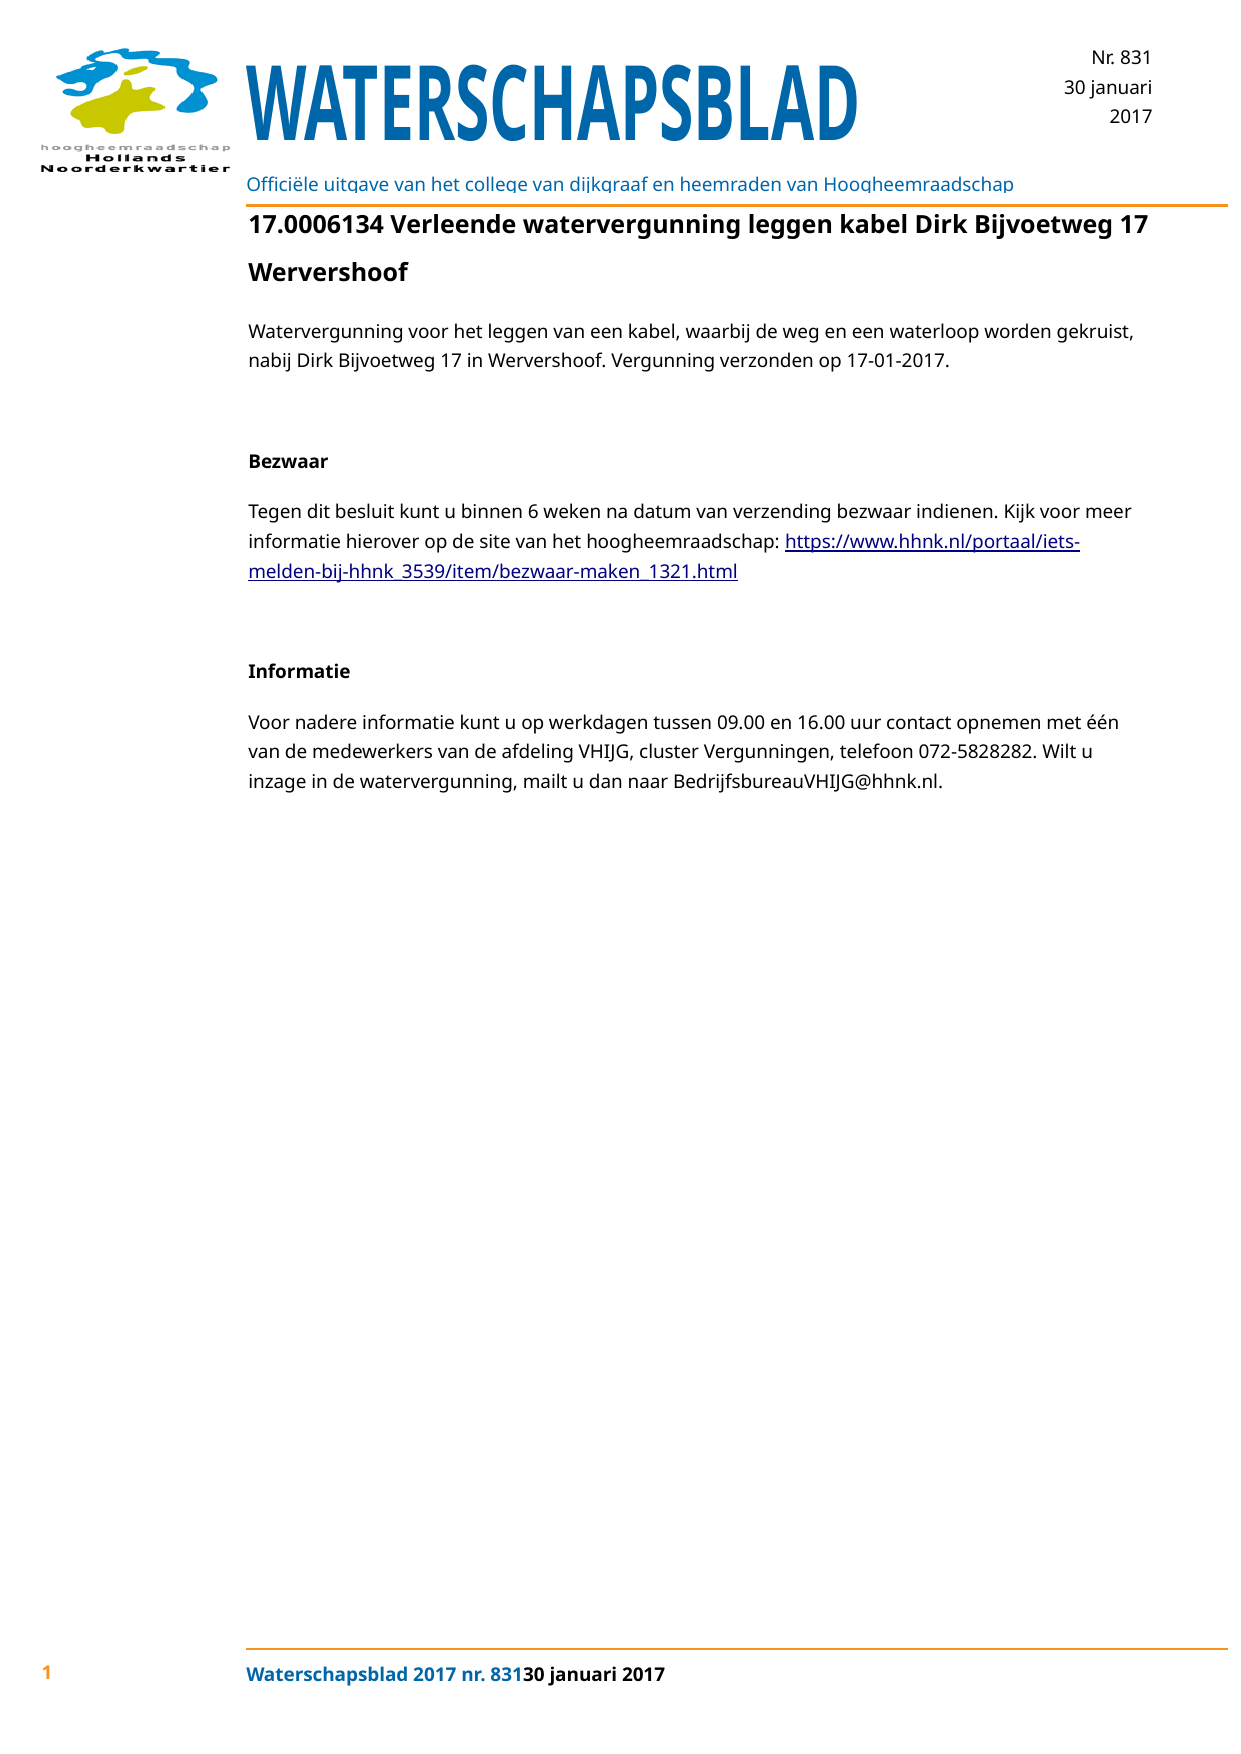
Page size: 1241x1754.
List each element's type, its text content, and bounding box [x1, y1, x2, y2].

text Informatie [248, 659, 1152, 684]
text Tegen dit besluit kunt u binnen 6 weken na datum van verzending bezwaar indienen. Kijk voor meer informatie hierover op de site van het hoogheemraadschap: https://www.hhnk.nl/portaal/iets-melden-bij-hhnk_3539/item/bezwaar-maken_1321.html [248, 499, 1152, 584]
text 17.0006134 Verleende watervergunning leggen kabel Dirk Bijvoetweg 17 Wervershoof [248, 207, 1152, 288]
picture [41, 47, 231, 172]
text Bezwaar [248, 448, 1152, 474]
text Voor nadere informatie kunt u op werkdagen tussen 09.00 en 16.00 uur contact opnemen met één van de medewerkers van de afdeling VHIJG, cluster Vergunningen, telefoon 072-5828282. Wilt u inzage in de watervergunning, mailt u dan naar BedrijfsbureauVHIJG@hhnk.nl. [248, 709, 1152, 794]
text Watervergunning voor het leggen van een kabel, waarbij de weg en een waterloop worden gekruist, nabij Dirk Bijvoetweg 17 in Wervershoof. Vergunning verzonden op 17-01-2017. [248, 318, 1152, 373]
